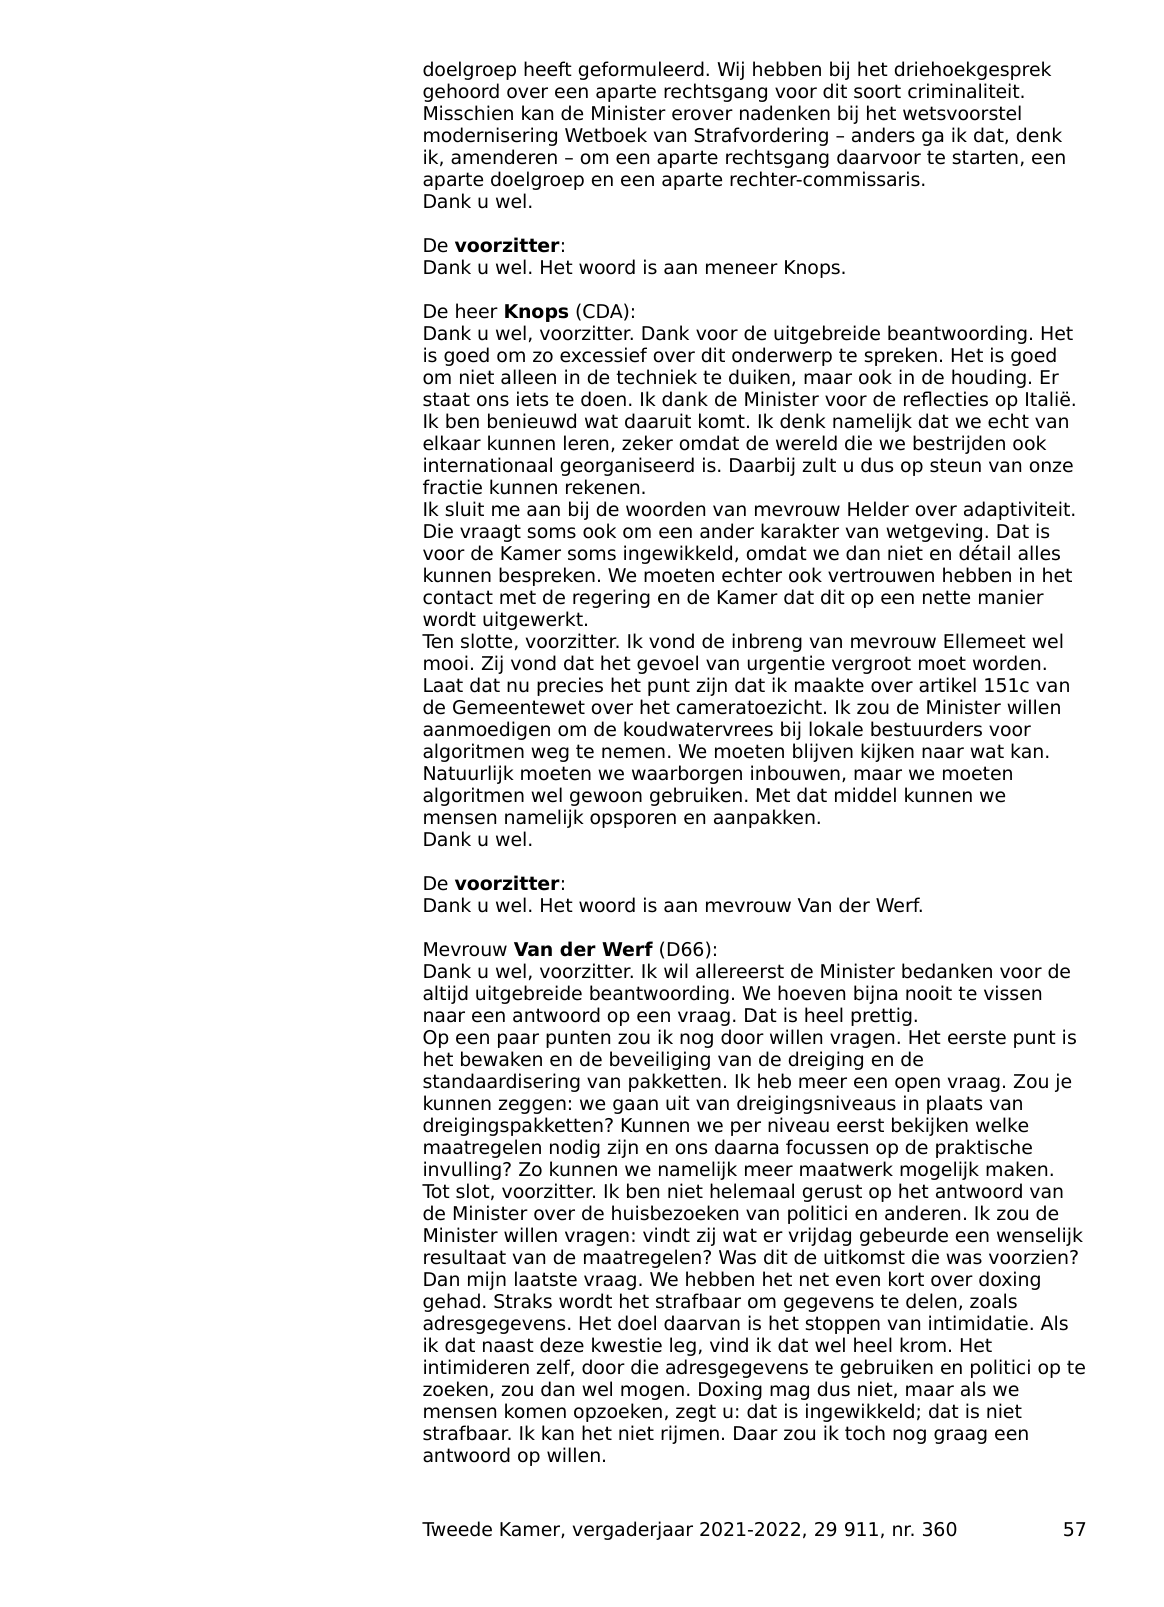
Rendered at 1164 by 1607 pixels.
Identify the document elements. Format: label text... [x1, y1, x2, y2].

text Ik sluit me aan bij de woorden van mevrouw Helder over adaptiviteit. Die vraagt soms ook om een ander karakter van wetgeving. Dat is voor de Kamer soms ingewikkeld, omdat we dan niet en détail alles kunnen bespreken. We moeten echter ook vertrouwen hebben in het contact met de regering en de Kamer dat dit op een nette manier wordt uitgewerkt. [422, 499, 1087, 631]
text doelgroep heeft geformuleerd. Wij hebben bij het driehoekgesprek gehoord over een aparte rechtsgang voor dit soort criminaliteit. Misschien kan de Minister erover nadenken bij het wetsvoorstel modernisering Wetboek van Strafvordering – anders ga ik dat, denk ik, amenderen – om een aparte rechtsgang daarvoor te starten, een aparte doelgroep en een aparte rechter-commissaris. [422, 59, 1087, 191]
text Dan mijn laatste vraag. We hebben het net even kort over doxing gehad. Straks wordt het strafbaar om gegevens te delen, zoals adresgegevens. Het doel daarvan is het stoppen van intimidatie. Als ik dat naast deze kwestie leg, vind ik dat wel heel krom. Het intimideren zelf, door die adresgegevens te gebruiken en politici op te zoeken, zou dan wel mogen. Doxing mag dus niet, maar als we mensen komen opzoeken, zegt u: dat is ingewikkeld; dat is niet strafbaar. Ik kan het niet rijmen. Daar zou ik toch nog graag een antwoord op willen. [422, 1269, 1087, 1467]
text Dank u wel. Het woord is aan mevrouw Van der Werf. [422, 895, 1087, 917]
text Dank u wel, voorzitter. Dank voor de uitgebreide beantwoording. Het is goed om zo excessief over dit onderwerp te spreken. Het is goed om niet alleen in de techniek te duiken, maar ook in de houding. Er staat ons iets te doen. Ik dank de Minister voor de reflecties op Italië. Ik ben benieuwd wat daaruit komt. Ik denk namelijk dat we echt van elkaar kunnen leren, zeker omdat de wereld die we bestrijden ook internationaal georganiseerd is. Daarbij zult u dus op steun van onze fractie kunnen rekenen. [422, 323, 1087, 499]
text Mevrouw Van der Werf (D66): [422, 939, 1087, 961]
text De heer Knops (CDA): [422, 301, 1087, 323]
text De voorzitter: [422, 235, 1087, 257]
text Dank u wel. Het woord is aan meneer Knops. [422, 257, 1087, 279]
text Op een paar punten zou ik nog door willen vragen. Het eerste punt is het bewaken en de beveiliging van de dreiging en de standaardisering van pakketten. Ik heb meer een open vraag. Zou je kunnen zeggen: we gaan uit van dreigingsniveaus in plaats van dreigingspakketten? Kunnen we per niveau eerst bekijken welke maatregelen nodig zijn en ons daarna focussen op de praktische invulling? Zo kunnen we namelijk meer maatwerk mogelijk maken. [422, 1027, 1087, 1181]
text De voorzitter: [422, 873, 1087, 895]
text Dank u wel. [422, 191, 1087, 213]
text Dank u wel, voorzitter. Ik wil allereerst de Minister bedanken voor de altijd uitgebreide beantwoording. We hoeven bijna nooit te vissen naar een antwoord op een vraag. Dat is heel prettig. [422, 961, 1087, 1027]
text Dank u wel. [422, 829, 1087, 851]
text Ten slotte, voorzitter. Ik vond de inbreng van mevrouw Ellemeet wel mooi. Zij vond dat het gevoel van urgentie vergroot moet worden. Laat dat nu precies het punt zijn dat ik maakte over artikel 151c van de Gemeentewet over het cameratoezicht. Ik zou de Minister willen aanmoedigen om de koudwatervrees bij lokale bestuurders voor algoritmen weg te nemen. We moeten blijven kijken naar wat kan. Natuurlijk moeten we waarborgen inbouwen, maar we moeten algoritmen wel gewoon gebruiken. Met dat middel kunnen we mensen namelijk opsporen en aanpakken. [422, 631, 1087, 829]
text Tot slot, voorzitter. Ik ben niet helemaal gerust op het antwoord van de Minister over de huisbezoeken van politici en anderen. Ik zou de Minister willen vragen: vindt zij wat er vrijdag gebeurde een wenselijk resultaat van de maatregelen? Was dit de uitkomst die was voorzien? [422, 1181, 1087, 1269]
